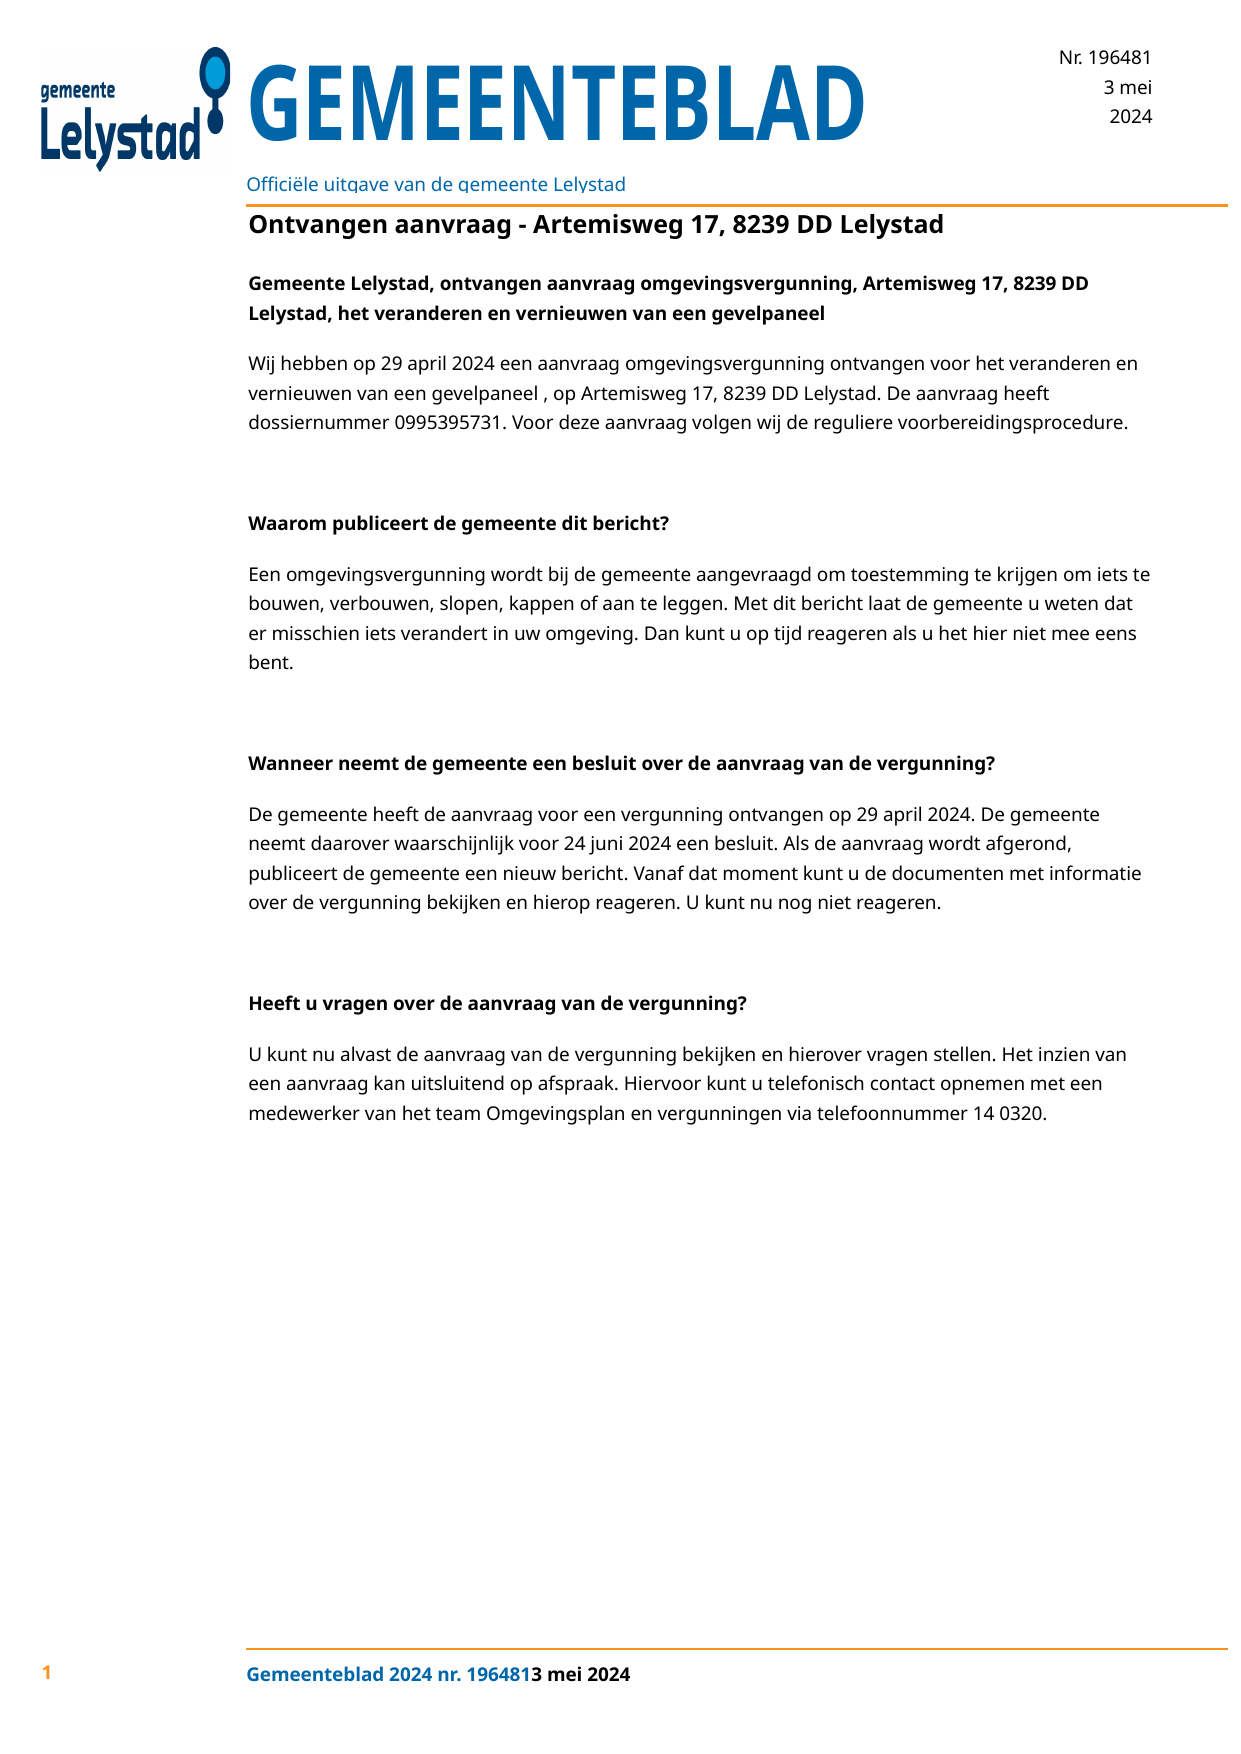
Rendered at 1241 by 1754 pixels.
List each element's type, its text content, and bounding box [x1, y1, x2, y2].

text U kunt nu alvast de aanvraag van de vergunning bekijken en hierover vragen stellen. Het inzien van een aanvraag kan uitsluitend op afspraak. Hiervoor kunt u telefonisch contact opnemen met een medewerker van het team Omgevingsplan en vergunningen via telefoonnummer 14 0320. [248, 1041, 1152, 1126]
text De gemeente heeft de aanvraag voor een vergunning ontvangen op 29 april 2024. De gemeente neemt daarover waarschijnlijk voor 24 juni 2024 een besluit. Als de aanvraag wordt afgerond, publiceert de gemeente een nieuw bericht. Vanaf dat moment kunt u de documenten met informatie over de vergunning bekijken en hierop reageren. U kunt nu nog niet reageren. [248, 801, 1152, 915]
text Ontvangen aanvraag - Artemisweg 17, 8239 DD Lelystad [248, 207, 1152, 241]
text Gemeente Lelystad, ontvangen aanvraag omgevingsvergunning, Artemisweg 17, 8239 DD Lelystad, het veranderen en vernieuwen van een gevelpaneel [248, 270, 1152, 326]
text Waarom publiceert de gemeente dit bericht? [248, 510, 1152, 536]
text Wanneer neemt de gemeente een besluit over de aanvraag van de vergunning? [248, 750, 1152, 776]
picture [41, 47, 231, 172]
text Heeft u vragen over de aanvraag van de vergunning? [248, 990, 1152, 1016]
text Een omgevingsvergunning wordt bij de gemeente aangevraagd om toestemming te krijgen om iets te bouwen, verbouwen, slopen, kappen of aan te leggen. Met dit bericht laat de gemeente u weten dat er misschien iets verandert in uw omgeving. Dan kunt u op tijd reageren als u het hier niet mee eens bent. [248, 561, 1152, 675]
text Wij hebben op 29 april 2024 een aanvraag omgevingsvergunning ontvangen voor het veranderen en vernieuwen van een gevelpaneel , op Artemisweg 17, 8239 DD Lelystad. De aanvraag heeft dossiernummer 0995395731. Voor deze aanvraag volgen wij de reguliere voorbereidingsprocedure. [248, 350, 1152, 435]
